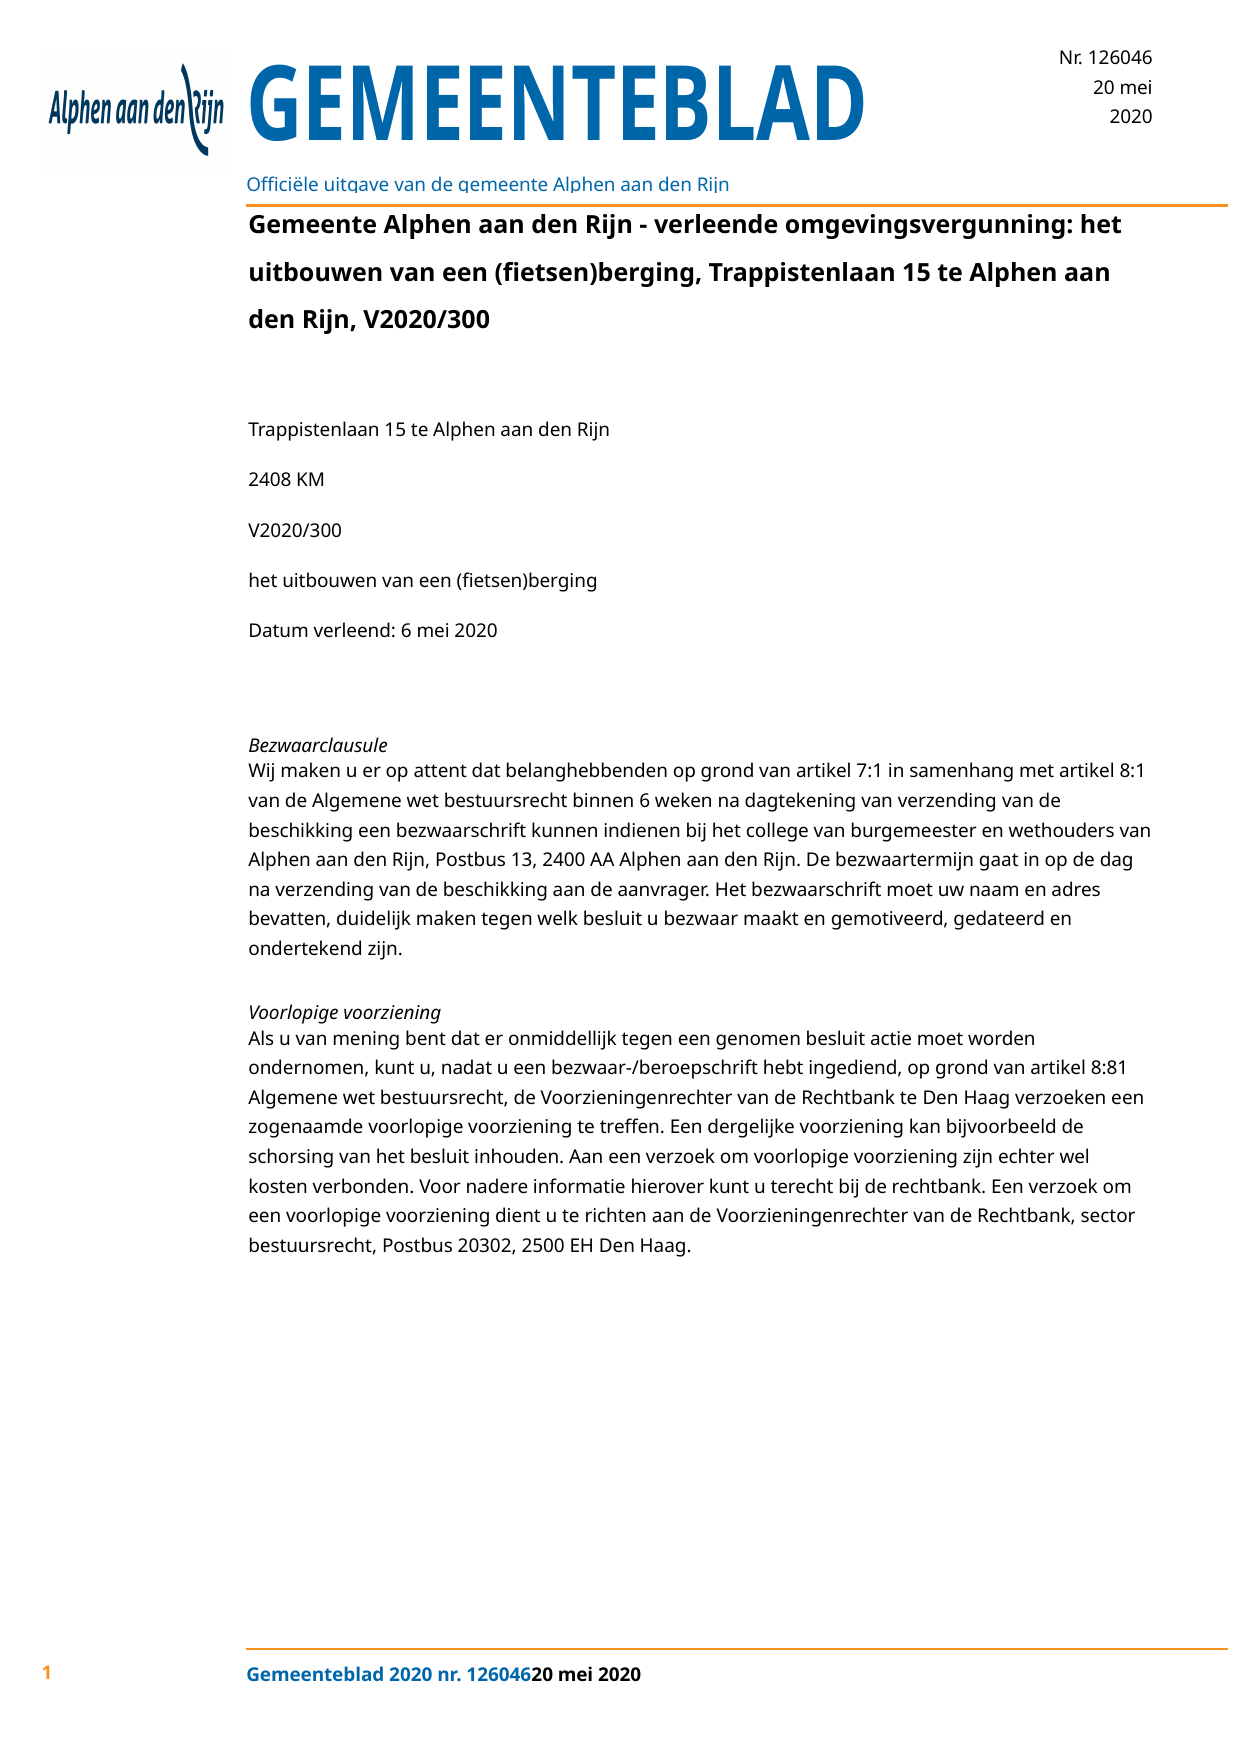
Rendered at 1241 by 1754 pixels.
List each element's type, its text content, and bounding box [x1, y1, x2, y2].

text Bezwaarclausule [248, 732, 1152, 758]
text Als u van mening bent dat er onmiddellijk tegen een genomen besluit actie moet worden ondernomen, kunt u, nadat u een bezwaar-/beroepschrift hebt ingediend, op grond van artikel 8:81 Algemene wet bestuursrecht, de Voorzieningenrechter van de Rechtbank te Den Haag verzoeken een zogenaamde voorlopige voorziening te treffen. Een dergelijke voorziening kan bijvoorbeeld de schorsing van het besluit inhouden. Aan een verzoek om voorlopige voorziening zijn echter wel kosten verbonden. Voor nadere informatie hierover kunt u terecht bij de rechtbank. Een verzoek om een voorlopige voorziening dient u te richten aan de Voorzieningenrechter van de Rechtbank, sector bestuursrecht, Postbus 20302, 2500 EH Den Haag. [248, 1025, 1152, 1258]
text 2408 KM [248, 466, 1152, 492]
text Wij maken u er op attent dat belanghebbenden op grond van artikel 7:1 in samenhang met artikel 8:1 van de Algemene wet bestuursrecht binnen 6 weken na dagtekening van verzending van de beschikking een bezwaarschrift kunnen indienen bij het college van burgemeester en wethouders van Alphen aan den Rijn, Postbus 13, 2400 AA Alphen aan den Rijn. De bezwaartermijn gaat in op de dag na verzending van de beschikking aan de aanvrager. Het bezwaarschrift moet uw naam en adres bevatten, duidelijk maken tegen welk besluit u bezwaar maakt en gemotiveerd, gedateerd en ondertekend zijn. [248, 758, 1152, 961]
text het uitbouwen van een (fietsen)berging [248, 567, 1152, 593]
text Trappistenlaan 15 te Alphen aan den Rijn [248, 416, 1152, 442]
picture [41, 47, 231, 172]
text V2020/300 [248, 517, 1152, 542]
text Voorlopige voorziening [248, 999, 1152, 1025]
text Gemeente Alphen aan den Rijn - verleende omgevingsvergunning: het uitbouwen van een (fietsen)berging, Trappistenlaan 15 te Alphen aan den Rijn, V2020/300 [248, 207, 1152, 336]
text Datum verleend: 6 mei 2020 [248, 618, 1152, 643]
